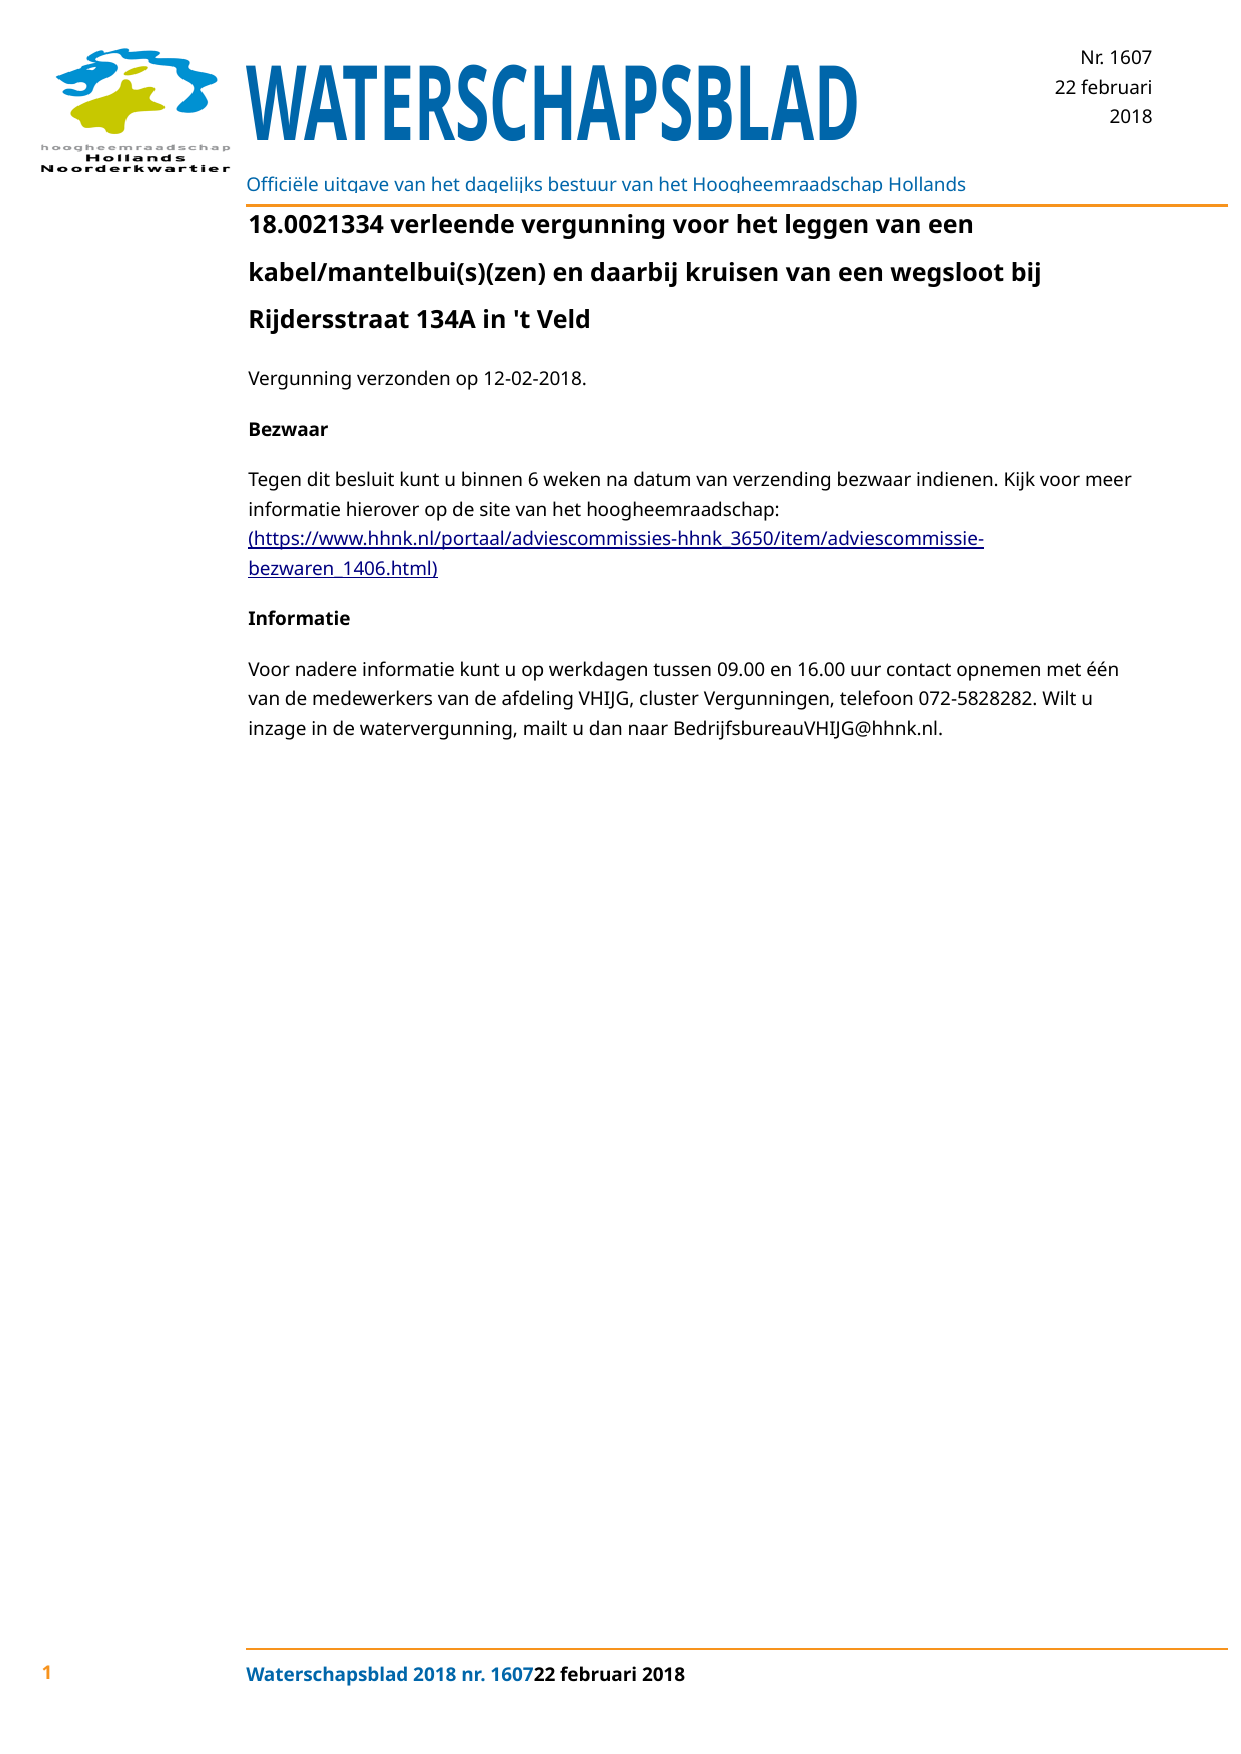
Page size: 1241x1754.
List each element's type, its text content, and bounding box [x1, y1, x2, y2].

text Bezwaar [248, 416, 1152, 442]
text Voor nadere informatie kunt u op werkdagen tussen 09.00 en 16.00 uur contact opnemen met één van de medewerkers van de afdeling VHIJG, cluster Vergunningen, telefoon 072-5828282. Wilt u inzage in de watervergunning, mailt u dan naar BedrijfsbureauVHIJG@hhnk.nl. [248, 656, 1152, 741]
text 18.0021334 verleende vergunning voor het leggen van een kabel/mantelbui(s)(zen) en daarbij kruisen van een wegsloot bij Rijdersstraat 134A in 't Veld [248, 207, 1152, 336]
text Tegen dit besluit kunt u binnen 6 weken na datum van verzending bezwaar indienen. Kijk voor meer informatie hierover op de site van het hoogheemraadschap: (https://www.hhnk.nl/portaal/adviescommissies-hhnk_3650/item/adviescommissie-bezwaren_1406.html) [248, 466, 1152, 581]
text Vergunning verzonden op 12-02-2018. [248, 366, 1152, 391]
text Informatie [248, 606, 1152, 631]
picture [41, 47, 231, 172]
